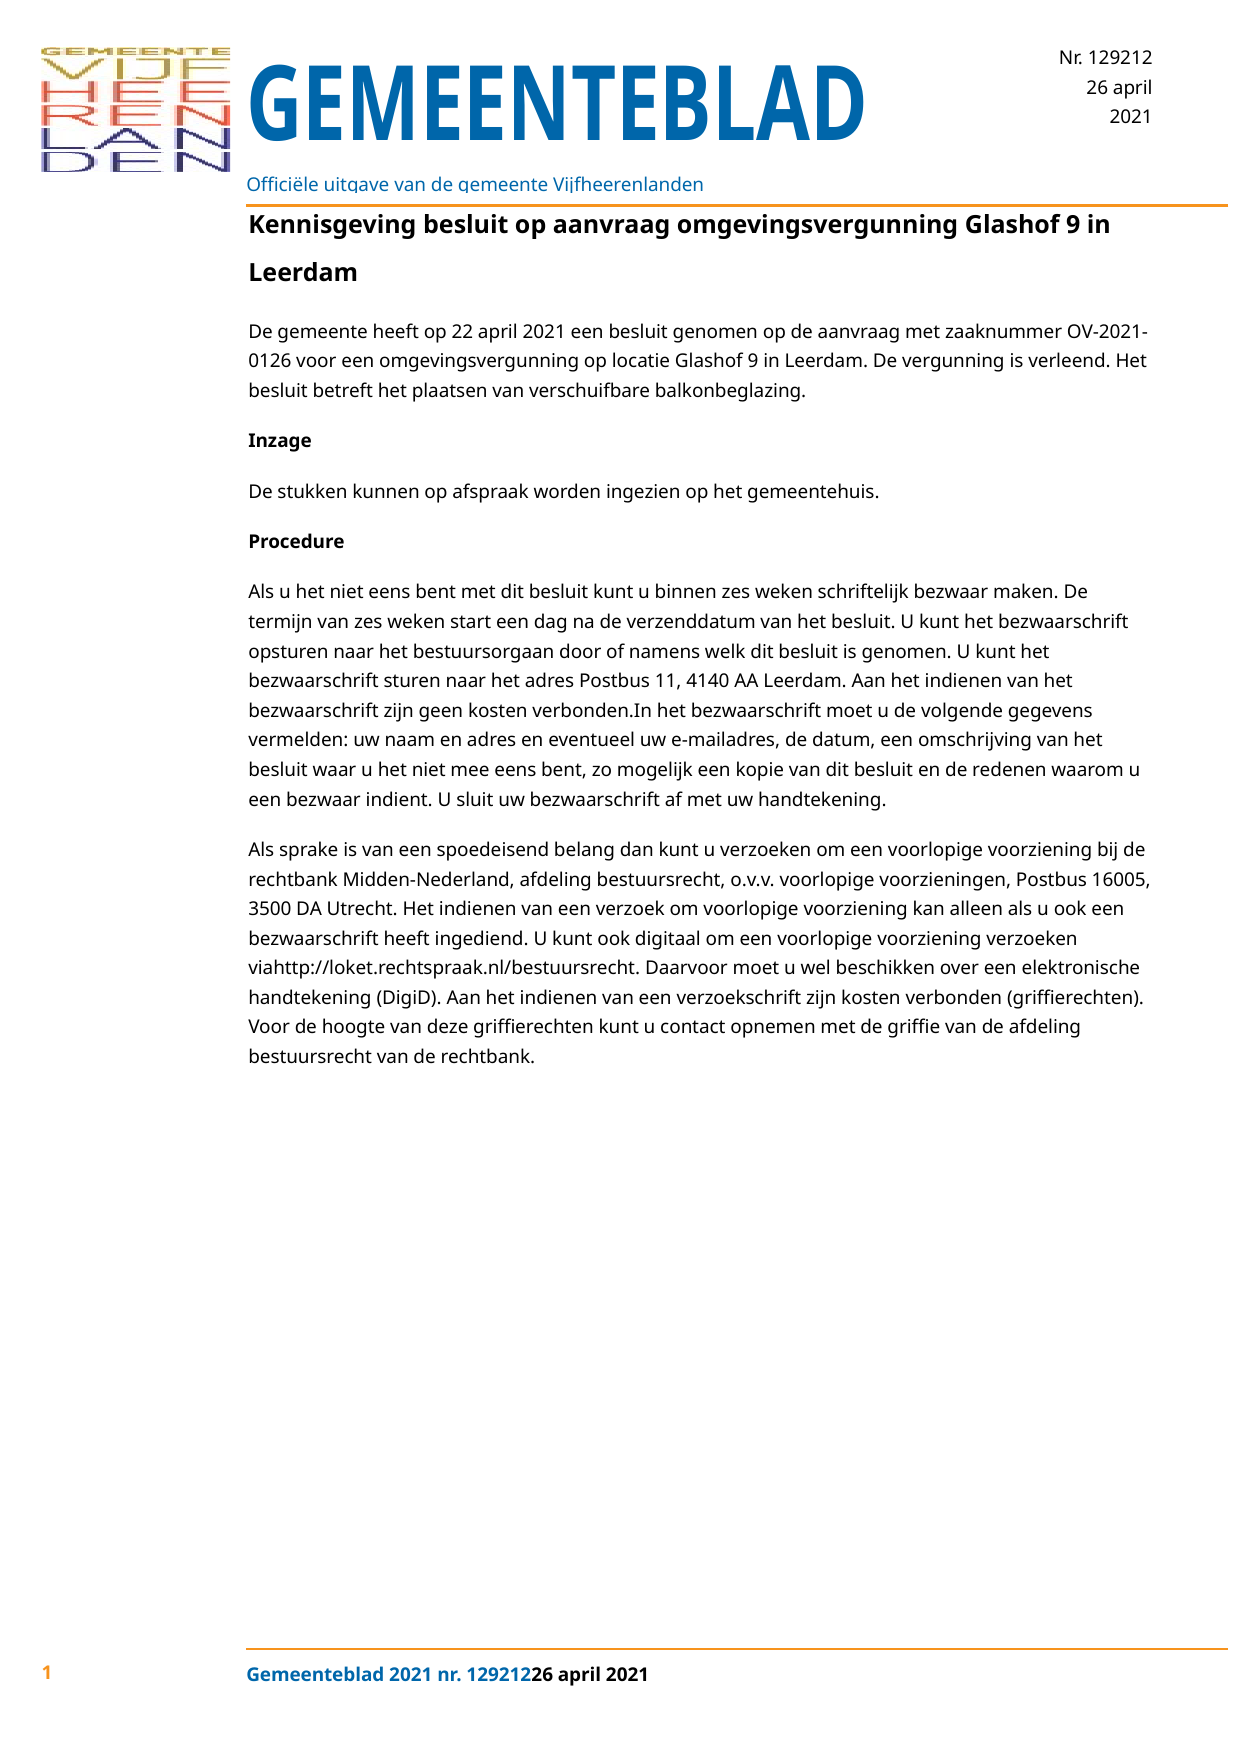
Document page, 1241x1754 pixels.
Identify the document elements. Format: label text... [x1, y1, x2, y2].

text De stukken kunnen op afspraak worden ingezien op het gemeentehuis. [248, 478, 1152, 504]
text Inzage [248, 427, 1152, 453]
text Als sprake is van een spoedeisend belang dan kunt u verzoeken om een voorlopige voorziening bij de rechtbank Midden-Nederland, afdeling bestuursrecht, o.v.v. voorlopige voorzieningen, Postbus 16005, 3500 DA Utrecht. Het indienen van een verzoek om voorlopige voorziening kan alleen als u ook een bezwaarschrift heeft ingediend. U kunt ook digitaal om een voorlopige voorziening verzoeken viahttp://loket.rechtspraak.nl/bestuursrecht. Daarvoor moet u wel beschikken over een elektronische handtekening (DigiD). Aan het indienen van een verzoekschrift zijn kosten verbonden (griffierechten). Voor de hoogte van deze griffierechten kunt u contact opnemen met de griffie van de afdeling bestuursrecht van de rechtbank. [248, 836, 1152, 1069]
text Kennisgeving besluit op aanvraag omgevingsvergunning Glashof 9 in Leerdam [248, 207, 1152, 288]
picture [41, 47, 231, 172]
text Als u het niet eens bent met dit besluit kunt u binnen zes weken schriftelijk bezwaar maken. De termijn van zes weken start een dag na de verzenddatum van het besluit. U kunt het bezwaarschrift opsturen naar het bestuursorgaan door of namens welk dit besluit is genomen. U kunt het bezwaarschrift sturen naar het adres Postbus 11, 4140 AA Leerdam. Aan het indienen van het bezwaarschrift zijn geen kosten verbonden.In het bezwaarschrift moet u de volgende gegevens vermelden: uw naam en adres en eventueel uw e-mailadres, de datum, een omschrijving van het besluit waar u het niet mee eens bent, zo mogelijk een kopie van dit besluit en de redenen waarom u een bezwaar indient. U sluit uw bezwaarschrift af met uw handtekening. [248, 579, 1152, 812]
text Procedure [248, 528, 1152, 554]
text De gemeente heeft op 22 april 2021 een besluit genomen op de aanvraag met zaaknummer OV-2021-0126 voor een omgevingsvergunning op locatie Glashof 9 in Leerdam. De vergunning is verleend. Het besluit betreft het plaatsen van verschuifbare balkonbeglazing. [248, 318, 1152, 403]
